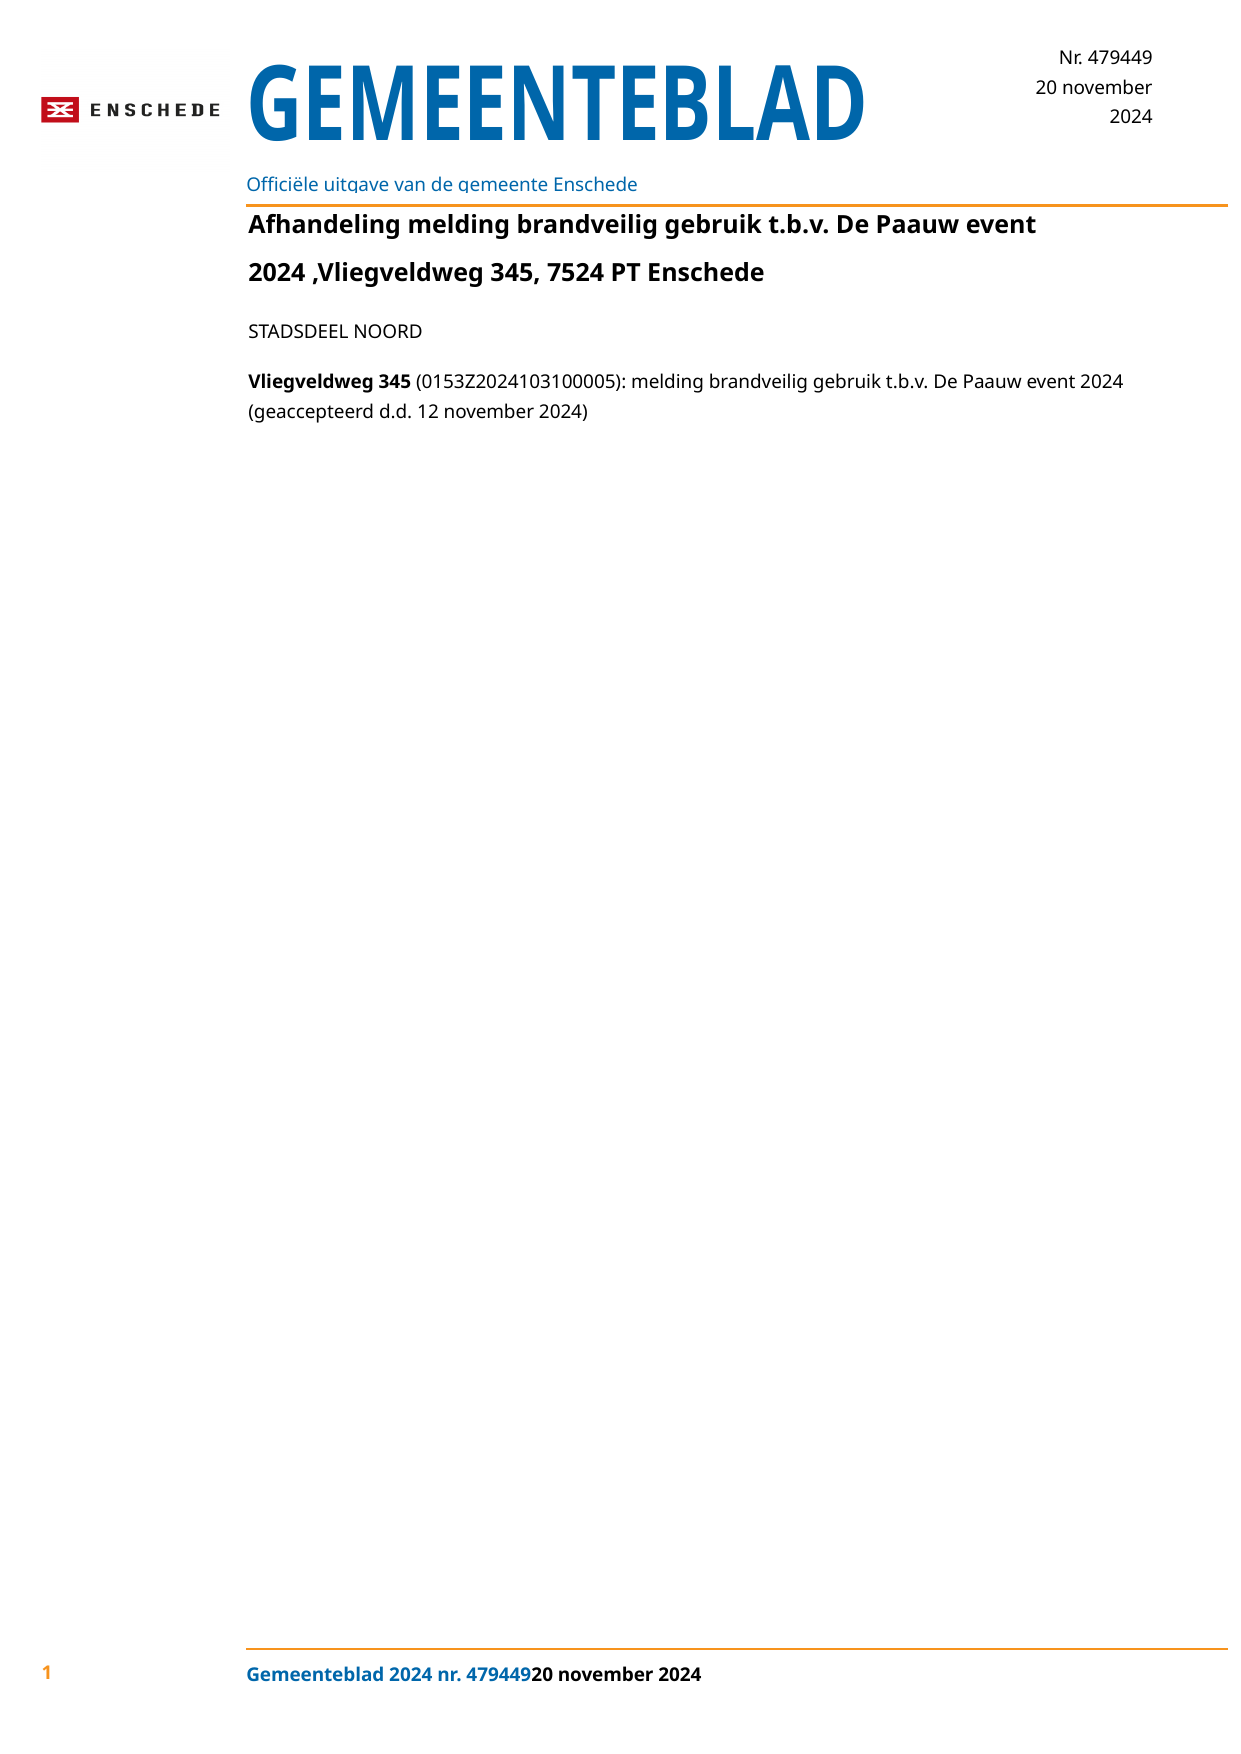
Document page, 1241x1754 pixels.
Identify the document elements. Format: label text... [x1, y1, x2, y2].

picture [41, 47, 231, 172]
text STADSDEEL NOORD [248, 318, 1152, 344]
text Vliegveldweg 345 (0153Z2024103100005): melding brandveilig gebruik t.b.v. De Paauw event 2024 (geaccepteerd d.d. 12 november 2024) [248, 368, 1152, 424]
text Afhandeling melding brandveilig gebruik t.b.v. De Paauw event 2024 ,Vliegveldweg 345, 7524 PT Enschede [248, 207, 1152, 288]
